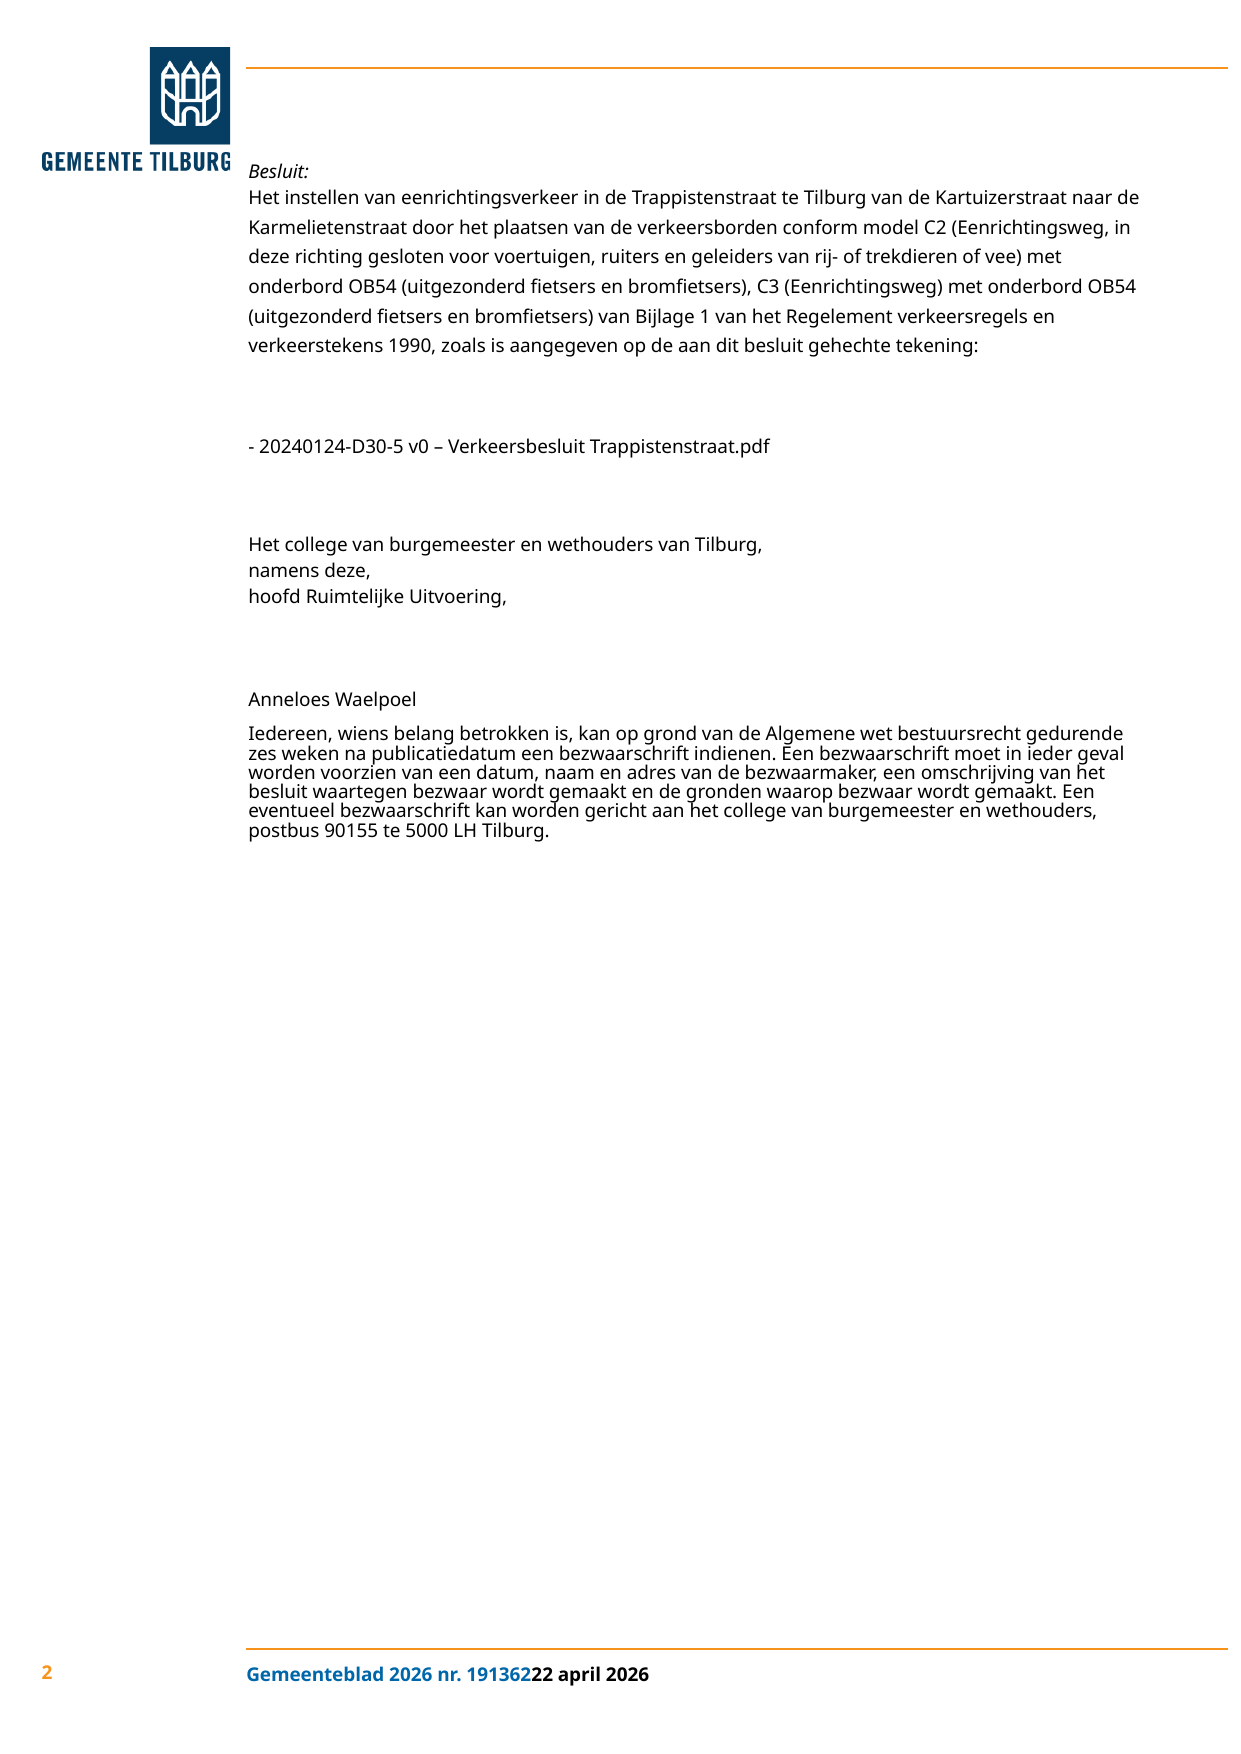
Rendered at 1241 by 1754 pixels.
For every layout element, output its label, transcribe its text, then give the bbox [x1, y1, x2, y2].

text Besluit: [248, 159, 1152, 184]
picture [41, 47, 231, 172]
text Anneloes Waelpoel [248, 686, 1152, 712]
text - 20240124-D30-5 v0 – Verkeersbesluit Trappistenstraat.pdf [248, 433, 1152, 459]
text Het college van burgemeester en wethouders van Tilburg, [248, 531, 1152, 557]
text hoofd Ruimtelijke Uitvoering, [248, 583, 1152, 609]
text Het instellen van eenrichtingsverkeer in de Trappistenstraat te Tilburg van de Kartuizerstraat naar de Karmelietenstraat door het plaatsen van de verkeersborden conform model C2 (Eenrichtingsweg, in deze richting gesloten voor voertuigen, ruiters en geleiders van rij- of trekdieren of vee) met onderbord OB54 (uitgezonderd fietsers en bromfietsers), C3 (Eenrichtingsweg) met onderbord OB54 (uitgezonderd fietsers en bromfietsers) van Bijlage 1 van het Regelement verkeersregels en verkeerstekens 1990, zoals is aangegeven op de aan dit besluit gehechte tekening: [248, 184, 1152, 358]
text namens deze, [248, 557, 1152, 583]
text Iedereen, wiens belang betrokken is, kan op grond van de Algemene wet bestuursrecht gedurende zes weken na publicatiedatum een bezwaarschrift indienen. Een bezwaarschrift moet in ieder geval worden voorzien van een datum, naam en adres van de bezwaarmaker, een omschrijving van het besluit waartegen bezwaar wordt gemaakt en de gronden waarop bezwaar wordt gemaakt. Een eventueel bezwaarschrift kan worden gericht aan het college van burgemeester en wethouders, postbus 90155 te 5000 LH Tilburg. [248, 725, 1152, 841]
